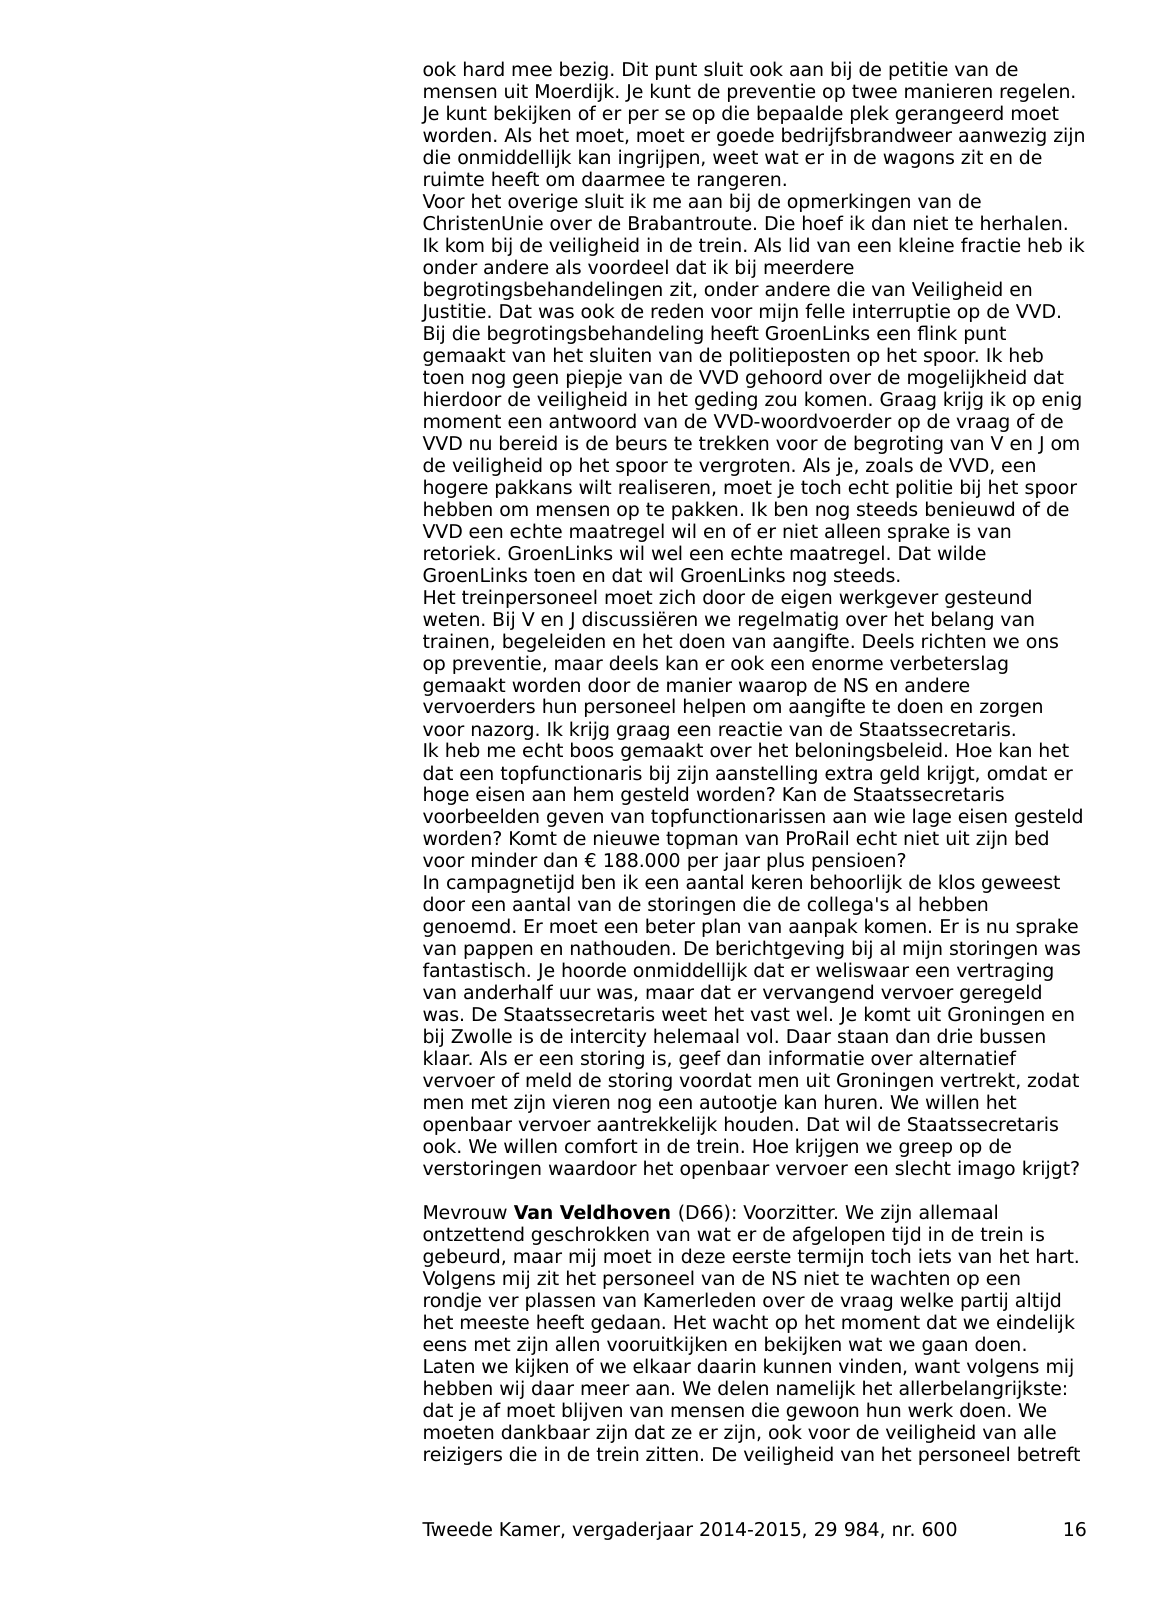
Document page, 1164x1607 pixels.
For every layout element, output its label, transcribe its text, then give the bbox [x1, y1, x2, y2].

text Mevrouw Van Veldhoven (D66): Voorzitter. We zijn allemaal ontzettend geschrokken van wat er de afgelopen tijd in de trein is gebeurd, maar mij moet in deze eerste termijn toch iets van het hart. Volgens mij zit het personeel van de NS niet te wachten op een rondje ver plassen van Kamerleden over de vraag welke partij altijd het meeste heeft gedaan. Het wacht op het moment dat we eindelijk eens met zijn allen vooruitkijken en bekijken wat we gaan doen. Laten we kijken of we elkaar daarin kunnen vinden, want volgens mij hebben wij daar meer aan. We delen namelijk het allerbelangrijkste: dat je af moet blijven van mensen die gewoon hun werk doen. We moeten dankbaar zijn dat ze er zijn, ook voor de veiligheid van alle reizigers die in de trein zitten. De veiligheid van het personeel betreft [422, 1202, 1087, 1466]
text Ik kom bij de veiligheid in de trein. Als lid van een kleine fractie heb ik onder andere als voordeel dat ik bij meerdere begrotingsbehandelingen zit, onder andere die van Veiligheid en Justitie. Dat was ook de reden voor mijn felle interruptie op de VVD. Bij die begrotingsbehandeling heeft GroenLinks een flink punt gemaakt van het sluiten van de politieposten op het spoor. Ik heb toen nog geen piepje van de VVD gehoord over de mogelijkheid dat hierdoor de veiligheid in het geding zou komen. Graag krijg ik op enig moment een antwoord van de VVD-woordvoerder op de vraag of de VVD nu bereid is de beurs te trekken voor de begroting van V en J om de veiligheid op het spoor te vergroten. Als je, zoals de VVD, een hogere pakkans wilt realiseren, moet je toch echt politie bij het spoor hebben om mensen op te pakken. Ik ben nog steeds benieuwd of de VVD een echte maatregel wil en of er niet alleen sprake is van retoriek. GroenLinks wil wel een echte maatregel. Dat wilde GroenLinks toen en dat wil GroenLinks nog steeds. [422, 235, 1087, 587]
text Voor het overige sluit ik me aan bij de opmerkingen van de ChristenUnie over de Brabantroute. Die hoef ik dan niet te herhalen. [422, 191, 1087, 235]
text Het treinpersoneel moet zich door de eigen werkgever gesteund weten. Bij V en J discussiëren we regelmatig over het belang van trainen, begeleiden en het doen van aangifte. Deels richten we ons op preventie, maar deels kan er ook een enorme verbeterslag gemaakt worden door de manier waarop de NS en andere vervoerders hun personeel helpen om aangifte te doen en zorgen voor nazorg. Ik krijg graag een reactie van de Staatssecretaris. [422, 587, 1087, 740]
text Ik heb me echt boos gemaakt over het beloningsbeleid. Hoe kan het dat een topfunctionaris bij zijn aanstelling extra geld krijgt, omdat er hoge eisen aan hem gesteld worden? Kan de Staatssecretaris voorbeelden geven van topfunctionarissen aan wie lage eisen gesteld worden? Komt de nieuwe topman van ProRail echt niet uit zijn bed voor minder dan € 188.000 per jaar plus pensioen? [422, 740, 1087, 872]
text In campagnetijd ben ik een aantal keren behoorlijk de klos geweest door een aantal van de storingen die de collega's al hebben genoemd. Er moet een beter plan van aanpak komen. Er is nu sprake van pappen en nathouden. De berichtgeving bij al mijn storingen was fantastisch. Je hoorde onmiddellijk dat er weliswaar een vertraging van anderhalf uur was, maar dat er vervangend vervoer geregeld was. De Staatssecretaris weet het vast wel. Je komt uit Groningen en bij Zwolle is de intercity helemaal vol. Daar staan dan drie bussen klaar. Als er een storing is, geef dan informatie over alternatief vervoer of meld de storing voordat men uit Groningen vertrekt, zodat men met zijn vieren nog een autootje kan huren. We willen het openbaar vervoer aantrekkelijk houden. Dat wil de Staatssecretaris ook. We willen comfort in de trein. Hoe krijgen we greep op de verstoringen waardoor het openbaar vervoer een slecht imago krijgt? [422, 872, 1087, 1180]
text ook hard mee bezig. Dit punt sluit ook aan bij de petitie van de mensen uit Moerdijk. Je kunt de preventie op twee manieren regelen. Je kunt bekijken of er per se op die bepaalde plek gerangeerd moet worden. Als het moet, moet er goede bedrijfsbrandweer aanwezig zijn die onmiddellijk kan ingrijpen, weet wat er in de wagons zit en de ruimte heeft om daarmee te rangeren. [422, 59, 1087, 191]
